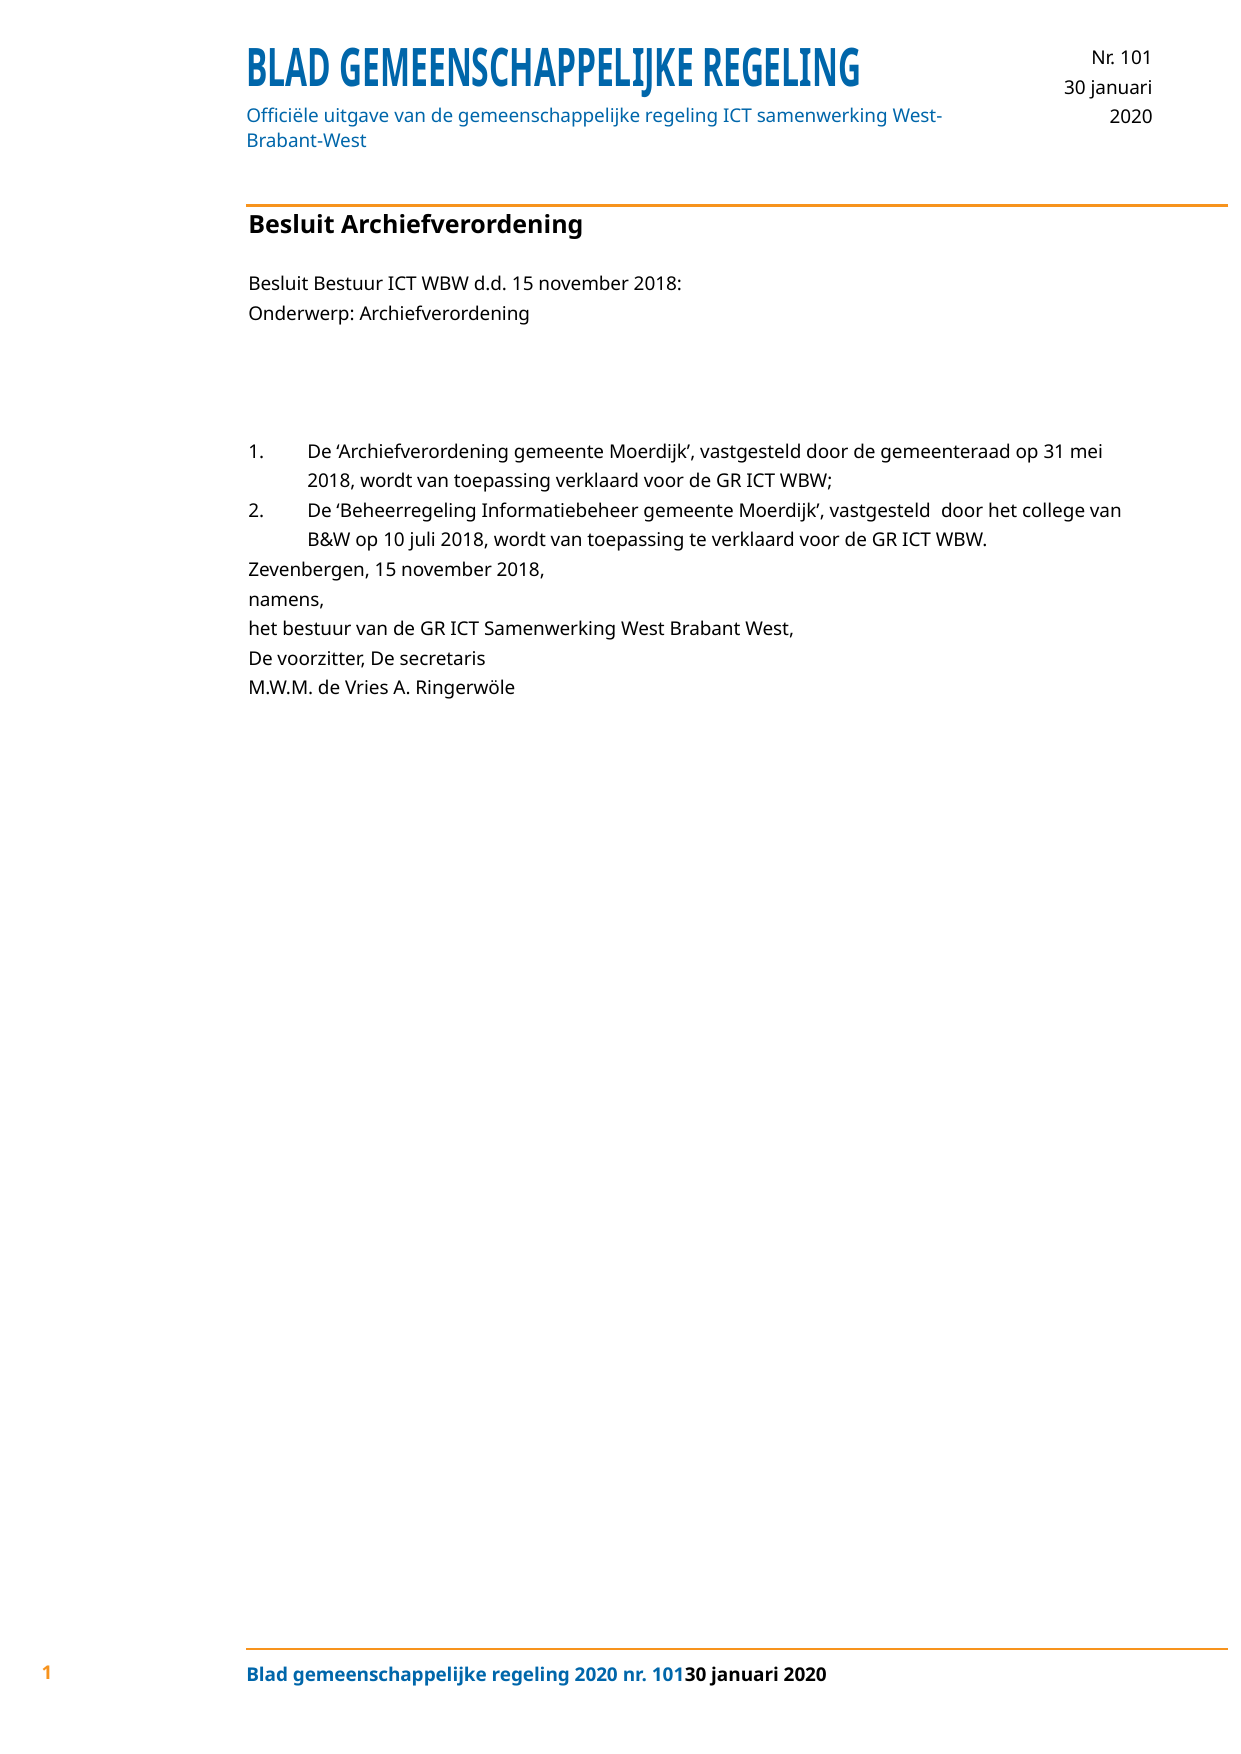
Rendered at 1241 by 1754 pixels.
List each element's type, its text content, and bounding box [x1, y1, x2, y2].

list De ‘Beheerregeling Informatiebeheer gemeente Moerdijk’, vastgesteld door het college van B&W op 10 juli 2018, wordt van toepassing te verklaard voor de GR ICT WBW. [248, 497, 1152, 552]
list De ‘Archiefverordening gemeente Moerdijk’, vastgesteld door de gemeenteraad op 31 mei 2018, wordt van toepassing verklaard voor de GR ICT WBW; [248, 438, 1152, 493]
picture [41, 47, 231, 172]
text Besluit Bestuur ICT WBW d.d. 15 november 2018: [248, 270, 1152, 296]
text Zevenbergen, 15 november 2018, [248, 556, 1152, 582]
text De voorzitter, De secretaris [248, 645, 1152, 671]
text Besluit Archiefverordening [248, 207, 1152, 241]
text M.W.M. de Vries A. Ringerwöle [248, 674, 1152, 700]
text namens, [248, 586, 1152, 612]
text het bestuur van de GR ICT Samenwerking West Brabant West, [248, 615, 1152, 641]
text Onderwerp: Archiefverordening [248, 300, 1152, 326]
